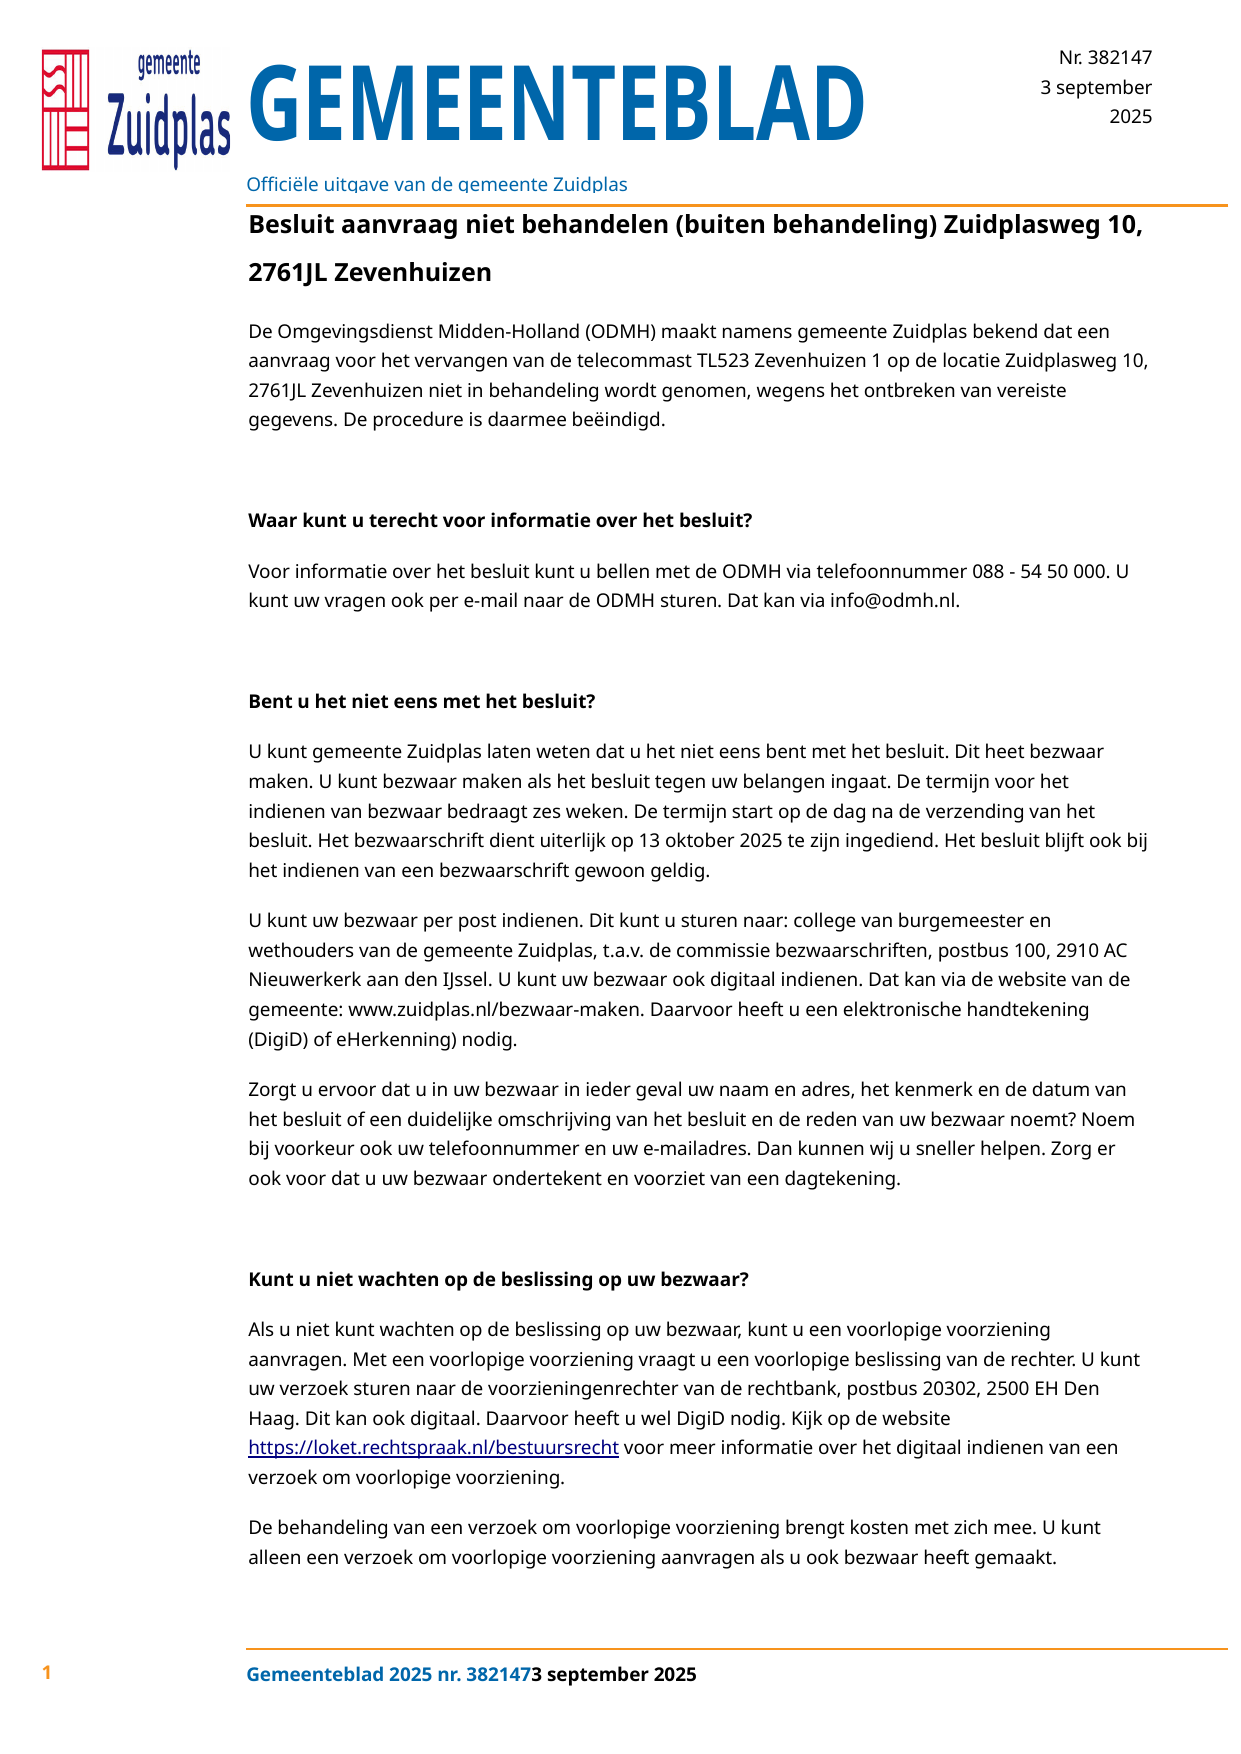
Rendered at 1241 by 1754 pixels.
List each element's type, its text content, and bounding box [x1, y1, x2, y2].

text U kunt uw bezwaar per post indienen. Dit kunt u sturen naar: college van burgemeester en wethouders van de gemeente Zuidplas, t.a.v. de commissie bezwaarschriften, postbus 100, 2910 AC Nieuwerkerk aan den IJssel. U kunt uw bezwaar ook digitaal indienen. Dat kan via de website van de gemeente: www.zuidplas.nl/bezwaar-maken. Daarvoor heeft u een elektronische handtekening (DigiD) of eHerkenning) nodig. [248, 907, 1152, 1052]
picture [41, 47, 231, 172]
text Bent u het niet eens met het besluit? [248, 688, 1152, 714]
text De Omgevingsdienst Midden-Holland (ODMH) maakt namens gemeente Zuidplas bekend dat een aanvraag voor het vervangen van de telecommast TL523 Zevenhuizen 1 op de locatie Zuidplasweg 10, 2761JL Zevenhuizen niet in behandeling wordt genomen, wegens het ontbreken van vereiste gegevens. De procedure is daarmee beëindigd. [248, 318, 1152, 432]
text Voor informatie over het besluit kunt u bellen met de ODMH via telefoonnummer 088 - 54 50 000. U kunt uw vragen ook per e-mail naar de ODMH sturen. Dat kan via info@odmh.nl. [248, 558, 1152, 613]
text U kunt gemeente Zuidplas laten weten dat u het niet eens bent met het besluit. Dit heet bezwaar maken. U kunt bezwaar maken als het besluit tegen uw belangen ingaat. De termijn voor het indienen van bezwaar bedraagt zes weken. De termijn start op de dag na de verzending van het besluit. Het bezwaarschrift dient uiterlijk op 13 oktober 2025 te zijn ingediend. Het besluit blijft ook bij het indienen van een bezwaarschrift gewoon geldig. [248, 739, 1152, 883]
text Kunt u niet wachten op de beslissing op uw bezwaar? [248, 1266, 1152, 1292]
text Zorgt u ervoor dat u in uw bezwaar in ieder geval uw naam en adres, het kenmerk en de datum van het besluit of een duidelijke omschrijving van het besluit en de reden van uw bezwaar noemt? Noem bij voorkeur ook uw telefoonnummer en uw e-mailadres. Dan kunnen wij u sneller helpen. Zorg er ook voor dat u uw bezwaar ondertekent en voorziet van een dagtekening. [248, 1076, 1152, 1191]
text De behandeling van een verzoek om voorlopige voorziening brengt kosten met zich mee. U kunt alleen een verzoek om voorlopige voorziening aanvragen als u ook bezwaar heeft gemaakt. [248, 1514, 1152, 1570]
text Besluit aanvraag niet behandelen (buiten behandeling) Zuidplasweg 10, 2761JL Zevenhuizen [248, 207, 1152, 288]
text Waar kunt u terecht voor informatie over het besluit? [248, 507, 1152, 533]
text Als u niet kunt wachten op de beslissing op uw bezwaar, kunt u een voorlopige voorziening aanvragen. Met een voorlopige voorziening vraagt u een voorlopige beslissing van de rechter. U kunt uw verzoek sturen naar de voorzieningenrechter van de rechtbank, postbus 20302, 2500 EH Den Haag. Dit kan ook digitaal. Daarvoor heeft u wel DigiD nodig. Kijk op de website https://loket.rechtspraak.nl/bestuursrecht voor meer informatie over het digitaal indienen van een verzoek om voorlopige voorziening. [248, 1316, 1152, 1490]
